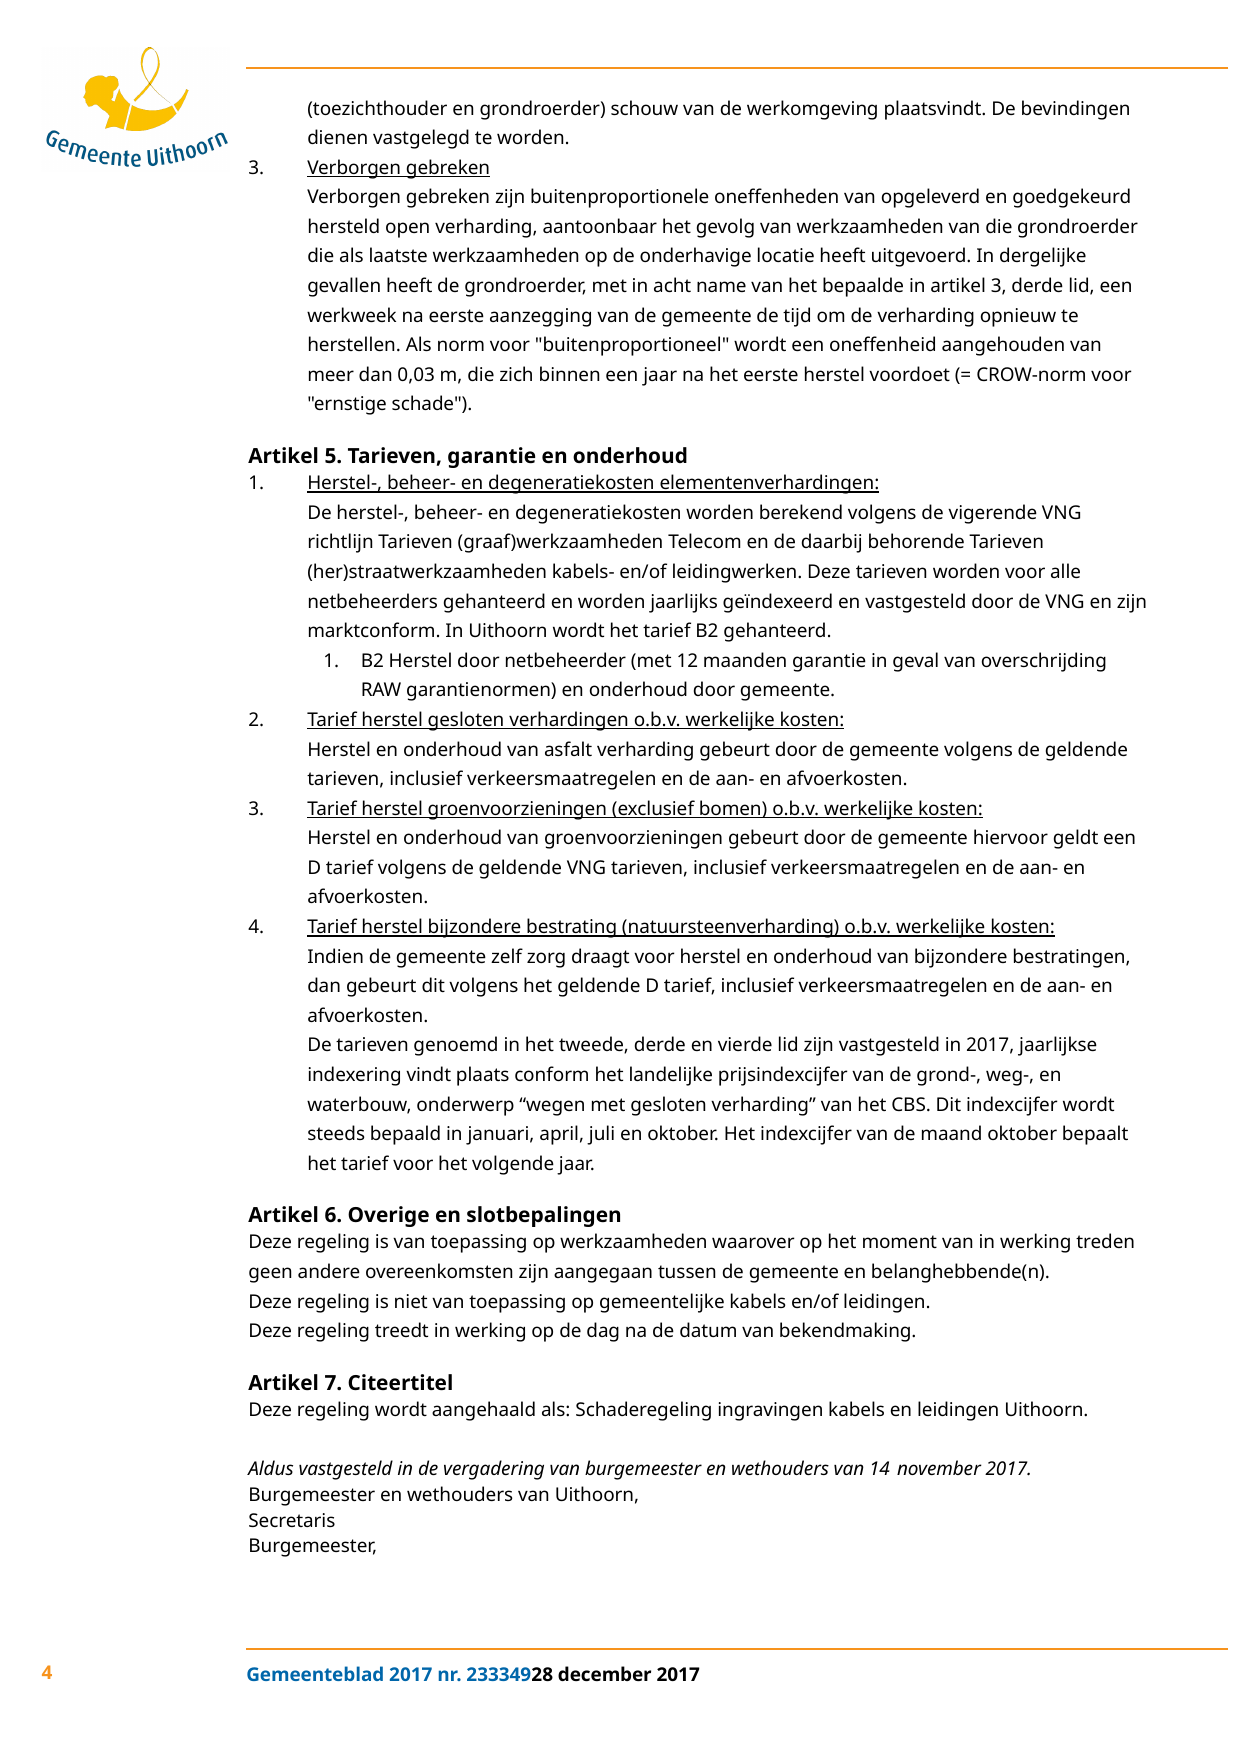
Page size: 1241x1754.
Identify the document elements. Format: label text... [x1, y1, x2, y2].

text Deze regeling is van toepassing op werkzaamheden waarover op het moment van in werking treden geen andere overeenkomsten zijn aangegaan tussen de gemeente en belanghebbende(n). [248, 1229, 1152, 1284]
list De herstel-, beheer- en degeneratiekosten worden berekend volgens de vigerende VNG richtlijn Tarieven (graaf)werkzaamheden Telecom en de daarbij behorende Tarieven (her)straatwerkzaamheden kabels- en/of leidingwerken. Deze tarieven worden voor alle netbeheerders gehanteerd en worden jaarlijks geïndexeerd en vastgesteld door de VNG en zijn marktconform. In Uithoorn wordt het tarief B2 gehanteerd. [248, 499, 1152, 643]
list Indien de gemeente zelf zorg draagt voor herstel en onderhoud van bijzondere bestratingen, dan gebeurt dit volgens het geldende D tarief, inclusief verkeersmaatregelen en de aan- en afvoerkosten. [248, 943, 1152, 1028]
list Tarief herstel bijzondere bestrating (natuursteenverharding) o.b.v. werkelijke kosten: [248, 913, 1152, 939]
text Deze regeling is niet van toepassing op gemeentelijke kabels en/of leidingen. [248, 1288, 1152, 1314]
list (toezichthouder en grondroerder) schouw van de werkomgeving plaatsvindt. De bevindingen dienen vastgelegd te worden. [248, 95, 1152, 150]
list Herstel en onderhoud van groenvoorzieningen gebeurt door de gemeente hiervoor geldt een D tarief volgens de geldende VNG tarieven, inclusief verkeersmaatregelen en de aan- en afvoerkosten. [248, 824, 1152, 909]
list Herstel-, beheer- en degeneratiekosten elementenverhardingen: [248, 469, 1152, 495]
text Secretaris [248, 1507, 1152, 1533]
list Tarief herstel groenvoorzieningen (exclusief bomen) o.b.v. werkelijke kosten: [248, 795, 1152, 821]
text Deze regeling treedt in werking op de dag na de datum van bekendmaking. [248, 1317, 1152, 1343]
list Verborgen gebreken zijn buitenproportionele oneffenheden van opgeleverd en goedgekeurd hersteld open verharding, aantoonbaar het gevolg van werkzaamheden van die grondroerder die als laatste werkzaamheden op de onderhavige locatie heeft uitgevoerd. In dergelijke gevallen heeft de grondroerder, met in acht name van het bepaalde in artikel 3, derde lid, een werkweek na eerste aanzegging van de gemeente de tijd om de verharding opnieuw te herstellen. Als norm voor "buitenproportioneel" wordt een oneffenheid aangehouden van meer dan 0,03 m, die zich binnen een jaar na het eerste herstel voordoet (= CROW-norm voor "ernstige schade"). [248, 183, 1152, 416]
text Artikel 5. Tarieven, garantie en onderhoud [248, 441, 1152, 469]
list B2 Herstel door netbeheerder (met 12 maanden garantie in geval van overschrijding RAW garantienormen) en onderhoud door gemeente. [323, 647, 1152, 702]
list Tarief herstel gesloten verhardingen o.b.v. werkelijke kosten: [248, 706, 1152, 732]
picture [41, 47, 231, 172]
list De tarieven genoemd in het tweede, derde en vierde lid zijn vastgesteld in 2017, jaarlijkse indexering vindt plaats conform het landelijke prijsindexcijfer van de grond-, weg-, en waterbouw, onderwerp “wegen met gesloten verharding” van het CBS. Dit indexcijfer wordt steeds bepaald in januari, april, juli en oktober. Het indexcijfer van de maand oktober bepaalt het tarief voor het volgende jaar. [248, 1032, 1152, 1176]
text Burgemeester, [248, 1533, 1152, 1558]
text Artikel 6. Overige en slotbepalingen [248, 1200, 1152, 1229]
text Artikel 7. Citeertitel [248, 1368, 1152, 1396]
text Deze regeling wordt aangehaald als: Schaderegeling ingravingen kabels en leidingen Uithoorn. [248, 1396, 1152, 1422]
text Burgemeester en wethouders van Uithoorn, [248, 1481, 1152, 1507]
list Verborgen gebreken [248, 154, 1152, 180]
text Aldus vastgesteld in de vergadering van burgemeester en wethouders van 14 november 2017. [248, 1456, 1152, 1481]
list Herstel en onderhoud van asfalt verharding gebeurt door de gemeente volgens de geldende tarieven, inclusief verkeersmaatregelen en de aan- en afvoerkosten. [248, 736, 1152, 791]
